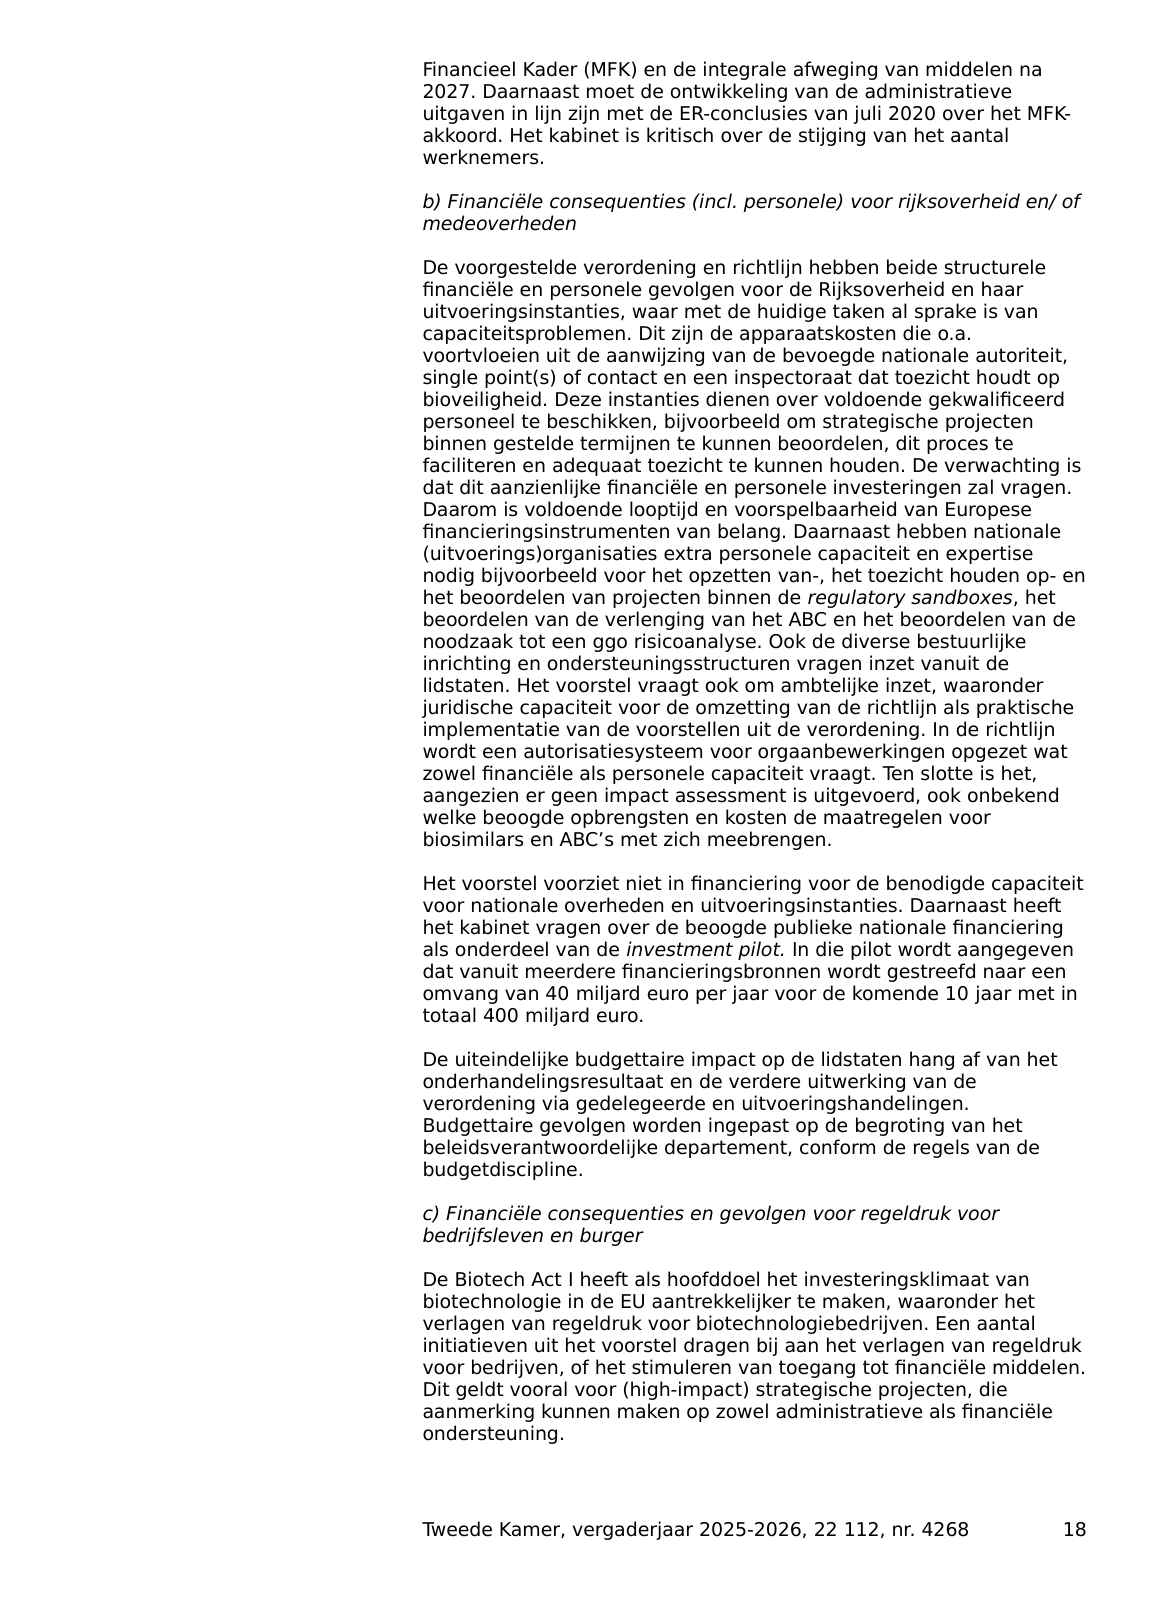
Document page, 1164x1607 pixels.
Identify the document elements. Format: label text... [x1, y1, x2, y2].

text De voorgestelde verordening en richtlijn hebben beide structurele financiële en personele gevolgen voor de Rijksoverheid en haar uitvoeringsinstanties, waar met de huidige taken al sprake is van capaciteitsproblemen. Dit zijn de apparaatskosten die o.a. voortvloeien uit de aanwijzing van de bevoegde nationale autoriteit, single point(s) of contact en een inspectoraat dat toezicht houdt op bioveiligheid. Deze instanties dienen over voldoende gekwalificeerd personeel te beschikken, bijvoorbeeld om strategische projecten binnen gestelde termijnen te kunnen beoordelen, dit proces te faciliteren en adequaat toezicht te kunnen houden. De verwachting is dat dit aanzienlijke financiële en personele investeringen zal vragen. Daarom is voldoende looptijd en voorspelbaarheid van Europese financieringsinstrumenten van belang. Daarnaast hebben nationale (uitvoerings)organisaties extra personele capaciteit en expertise nodig bijvoorbeeld voor het opzetten van-, het toezicht houden op- en het beoordelen van projecten binnen de regulatory sandboxes, het beoordelen van de verlenging van het ABC en het beoordelen van de noodzaak tot een ggo risicoanalyse. Ook de diverse bestuurlijke inrichting en ondersteuningsstructuren vragen inzet vanuit de lidstaten. Het voorstel vraagt ook om ambtelijke inzet, waaronder juridische capaciteit voor de omzetting van de richtlijn als praktische implementatie van de voorstellen uit de verordening. In de richtlijn wordt een autorisatiesysteem voor orgaanbewerkingen opgezet wat zowel financiële als personele capaciteit vraagt. Ten slotte is het, aangezien er geen impact assessment is uitgevoerd, ook onbekend welke beoogde opbrengsten en kosten de maatregelen voor biosimilars en ABC’s met zich meebrengen. [422, 257, 1087, 851]
text De Biotech Act I heeft als hoofddoel het investeringsklimaat van biotechnologie in de EU aantrekkelijker te maken, waaronder het verlagen van regeldruk voor biotechnologiebedrijven. Een aantal initiatieven uit het voorstel dragen bij aan het verlagen van regeldruk voor bedrijven, of het stimuleren van toegang tot financiële middelen. Dit geldt vooral voor (high-impact) strategische projecten, die aanmerking kunnen maken op zowel administratieve als financiële ondersteuning. [422, 1269, 1087, 1445]
subtitle c) Financiële consequenties en gevolgen voor regeldruk voor bedrijfsleven en burger [422, 1203, 1087, 1247]
text Financieel Kader (MFK) en de integrale afweging van middelen na 2027. Daarnaast moet de ontwikkeling van de administratieve uitgaven in lijn zijn met de ER-conclusies van juli 2020 over het MFK-akkoord. Het kabinet is kritisch over de stijging van het aantal werknemers. [422, 59, 1087, 169]
text De uiteindelijke budgettaire impact op de lidstaten hang af van het onderhandelingsresultaat en de verdere uitwerking van de verordening via gedelegeerde en uitvoeringshandelingen. Budgettaire gevolgen worden ingepast op de begroting van het beleidsverantwoordelijke departement, conform de regels van de budgetdiscipline. [422, 1049, 1087, 1181]
text Het voorstel voorziet niet in financiering voor de benodigde capaciteit voor nationale overheden en uitvoeringsinstanties. Daarnaast heeft het kabinet vragen over de beoogde publieke nationale financiering als onderdeel van de investment pilot. In die pilot wordt aangegeven dat vanuit meerdere financieringsbronnen wordt gestreefd naar een omvang van 40 miljard euro per jaar voor de komende 10 jaar met in totaal 400 miljard euro. [422, 873, 1087, 1027]
subtitle b) Financiële consequenties (incl. personele) voor rijksoverheid en/ of medeoverheden [422, 191, 1087, 235]
